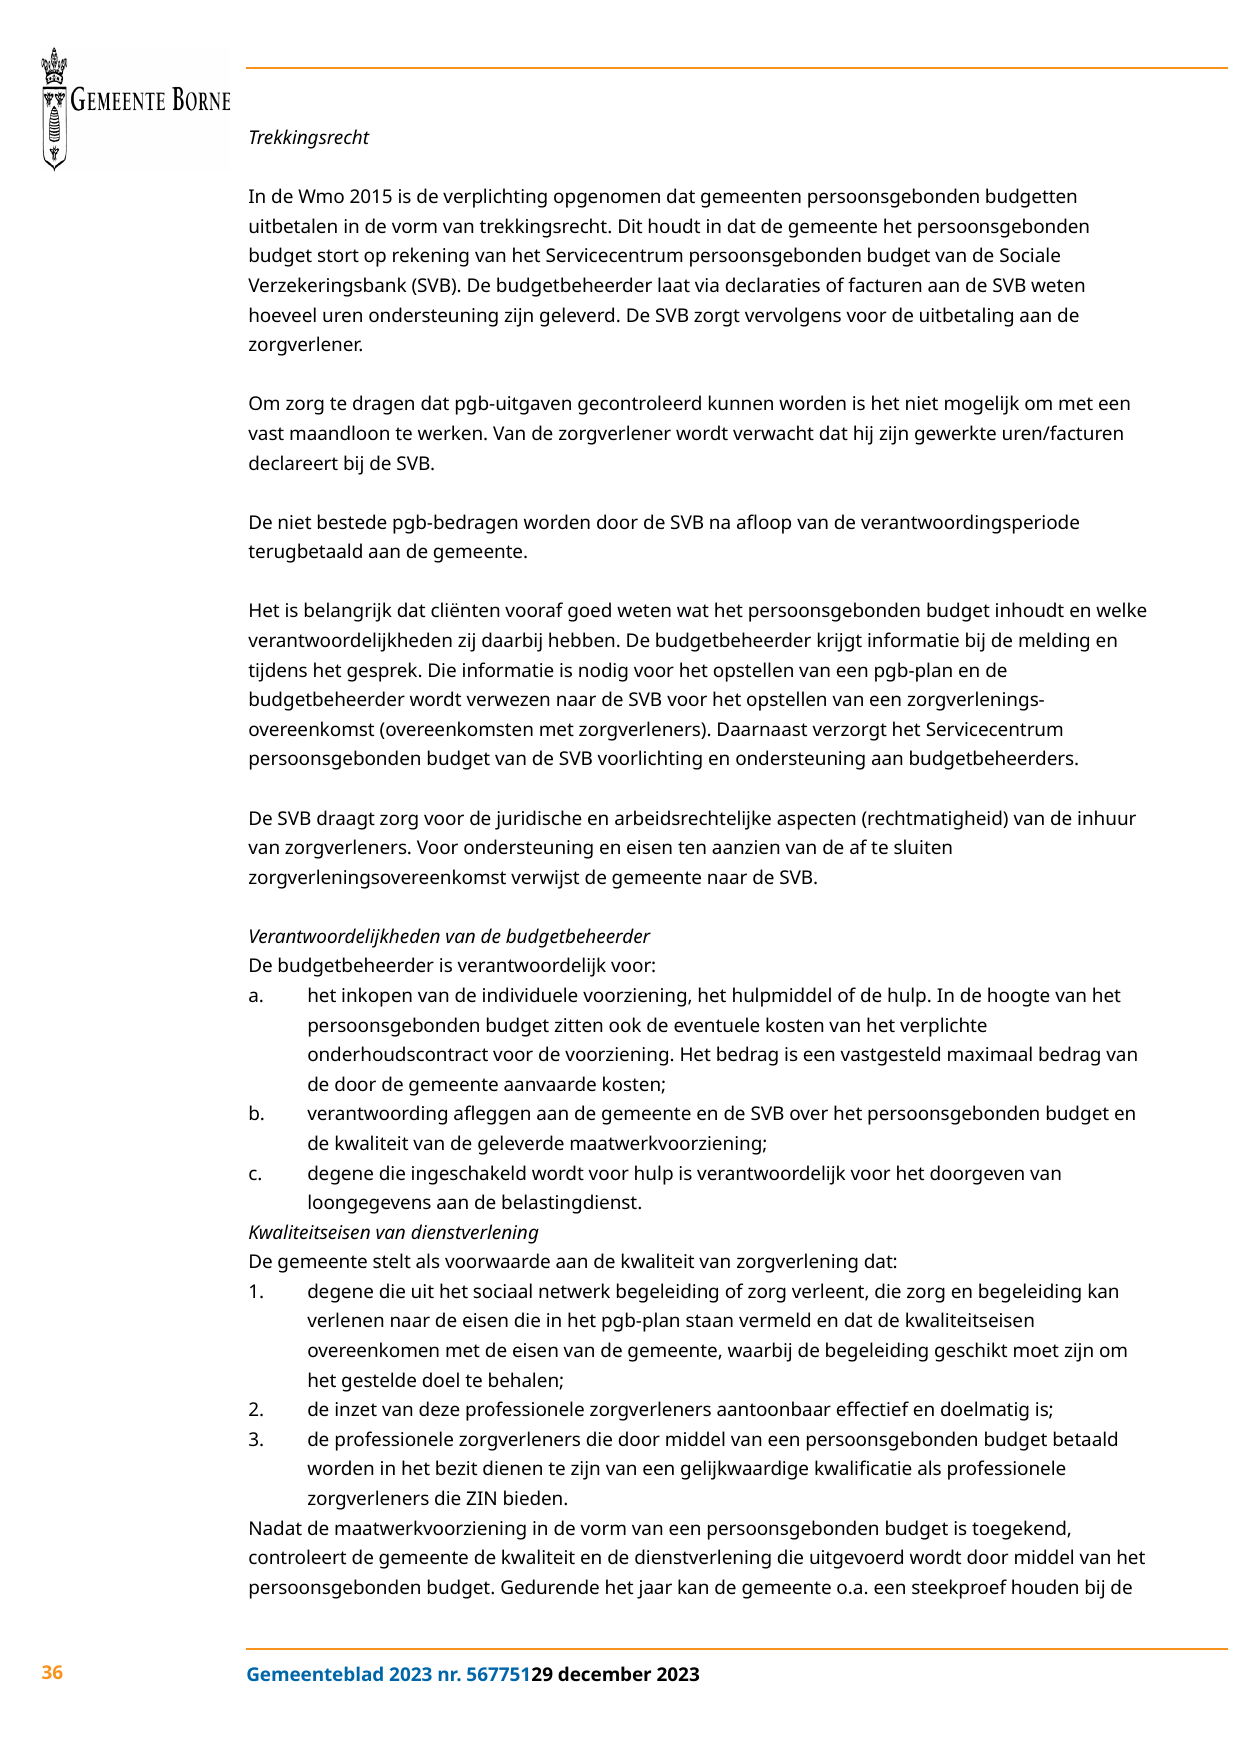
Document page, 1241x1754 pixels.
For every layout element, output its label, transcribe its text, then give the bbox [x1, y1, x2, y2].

text Verantwoordelijkheden van de budgetbeheerder [248, 923, 1152, 949]
picture [41, 47, 231, 172]
text Kwaliteitseisen van dienstverlening [248, 1219, 1152, 1245]
list degene die ingeschakeld wordt voor hulp is verantwoordelijk voor het doorgeven van loongegevens aan de belastingdienst. [248, 1160, 1152, 1215]
list degene die uit het sociaal netwerk begeleiding of zorg verleent, die zorg en begeleiding kan verlenen naar de eisen die in het pgb-plan staan vermeld en dat de kwaliteitseisen overeenkomen met de eisen van de gemeente, waarbij de begeleiding geschikt moet zijn om het gestelde doel te behalen; [248, 1278, 1152, 1393]
text De SVB draagt zorg voor de juridische en arbeidsrechtelijke aspecten (rechtmatigheid) van de inhuur van zorgverleners. Voor ondersteuning en eisen ten aanzien van de af te sluiten zorgverleningsovereenkomst verwijst de gemeente naar de SVB. [248, 805, 1152, 890]
text In de Wmo 2015 is de verplichting opgenomen dat gemeenten persoonsgebonden budgetten uitbetalen in de vorm van trekkingsrecht. Dit houdt in dat de gemeente het persoonsgebonden budget stort op rekening van het Servicecentrum persoonsgebonden budget van de Sociale Verzekeringsbank (SVB). De budgetbeheerder laat via declaraties of facturen aan de SVB weten hoeveel uren ondersteuning zijn geleverd. De SVB zorgt vervolgens voor de uitbetaling aan de zorgverlener. [248, 183, 1152, 357]
text Trekkingsrecht [248, 124, 1152, 150]
text Om zorg te dragen dat pgb-uitgaven gecontroleerd kunnen worden is het niet mogelijk om met een vast maandloon te werken. Van de zorgverlener wordt verwacht dat hij zijn gewerkte uren/facturen declareert bij de SVB. [248, 391, 1152, 476]
text De budgetbeheerder is verantwoordelijk voor: [248, 953, 1152, 978]
list de inzet van deze professionele zorgverleners aantoonbaar effectief en doelmatig is; [248, 1396, 1152, 1422]
text De gemeente stelt als voorwaarde aan de kwaliteit van zorgverlening dat: [248, 1248, 1152, 1274]
text Het is belangrijk dat cliënten vooraf goed weten wat het persoonsgebonden budget inhoudt en welke verantwoordelijkheden zij daarbij hebben. De budgetbeheerder krijgt informatie bij de melding en tijdens het gesprek. Die informatie is nodig voor het opstellen van een pgb-plan en de budgetbeheerder wordt verwezen naar de SVB voor het opstellen van een zorgverlenings-overeenkomst (overeenkomsten met zorgverleners). Daarnaast verzorgt het Servicecentrum persoonsgebonden budget van de SVB voorlichting en ondersteuning aan budgetbeheerders. [248, 598, 1152, 771]
list het inkopen van de individuele voorziening, het hulpmiddel of de hulp. In de hoogte van het persoonsgebonden budget zitten ook de eventuele kosten van het verplichte onderhoudscontract voor de voorziening. Het bedrag is een vastgesteld maximaal bedrag van de door de gemeente aanvaarde kosten; [248, 982, 1152, 1097]
text Nadat de maatwerkvoorziening in de vorm van een persoonsgebonden budget is toegekend, controleert de gemeente de kwaliteit en de dienstverlening die uitgevoerd wordt door middel van het persoonsgebonden budget. Gedurende het jaar kan de gemeente o.a. een steekproef houden bij de [248, 1515, 1152, 1600]
list de professionele zorgverleners die door middel van een persoonsgebonden budget betaald worden in het bezit dienen te zijn van een gelijkwaardige kwalificatie als professionele zorgverleners die ZIN bieden. [248, 1426, 1152, 1511]
list verantwoording afleggen aan de gemeente en de SVB over het persoonsgebonden budget en de kwaliteit van de geleverde maatwerkvoorziening; [248, 1101, 1152, 1156]
text De niet bestede pgb-bedragen worden door de SVB na afloop van de verantwoordingsperiode terugbetaald aan de gemeente. [248, 509, 1152, 564]
